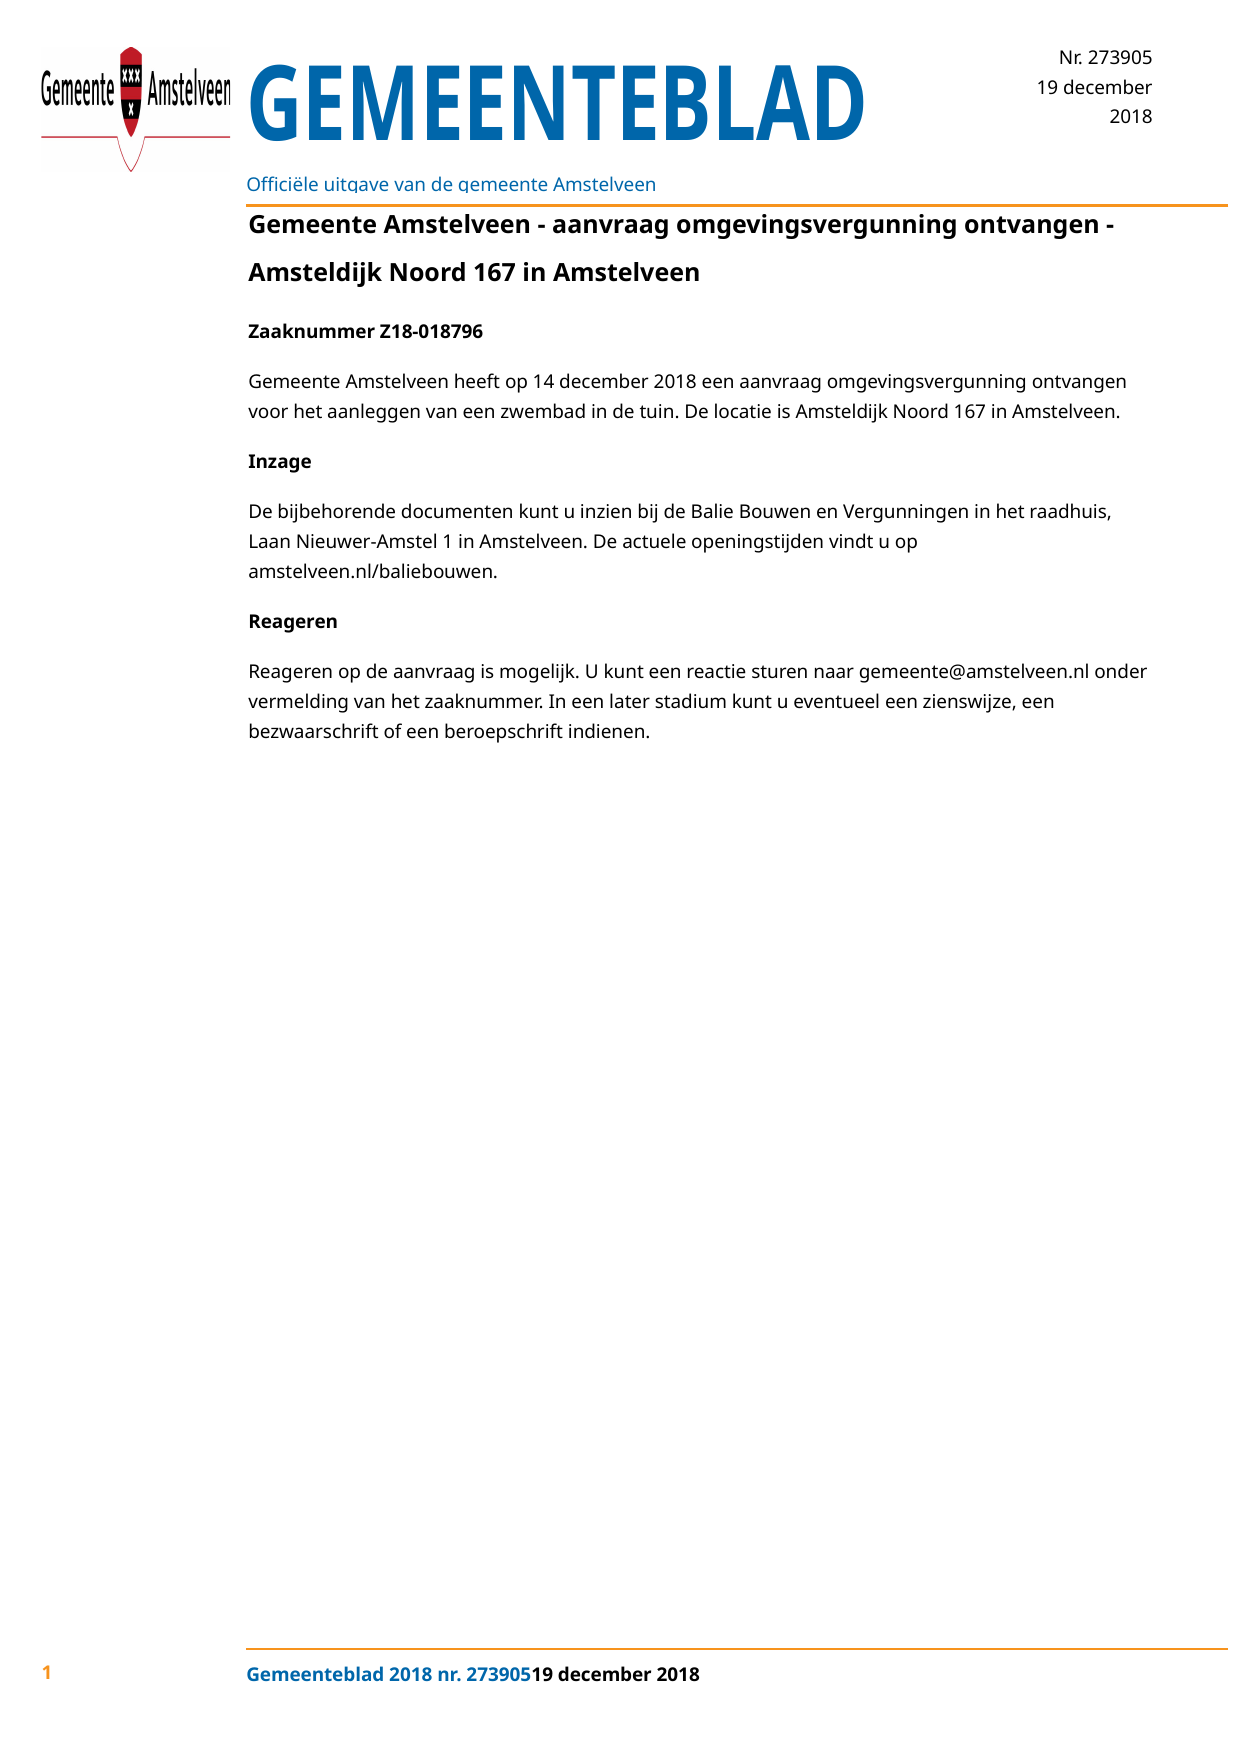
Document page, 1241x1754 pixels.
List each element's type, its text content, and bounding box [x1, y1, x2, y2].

text De bijbehorende documenten kunt u inzien bij de Balie Bouwen en Vergunningen in het raadhuis, Laan Nieuwer-Amstel 1 in Amstelveen. De actuele openingstijden vindt u op amstelveen.nl/baliebouwen. [248, 499, 1152, 584]
text Gemeente Amstelveen heeft op 14 december 2018 een aanvraag omgevingsvergunning ontvangen voor het aanleggen van een zwembad in de tuin. De locatie is Amsteldijk Noord 167 in Amstelveen. [248, 368, 1152, 424]
text Inzage [248, 448, 1152, 474]
picture [41, 47, 231, 172]
text Gemeente Amstelveen - aanvraag omgevingsvergunning ontvangen - Amsteldijk Noord 167 in Amstelveen [248, 207, 1152, 288]
text Reageren op de aanvraag is mogelijk. U kunt een reactie sturen naar gemeente@amstelveen.nl onder vermelding van het zaaknummer. In een later stadium kunt u eventueel een zienswijze, een bezwaarschrift of een beroepschrift indienen. [248, 659, 1152, 744]
text Zaaknummer Z18-018796 [248, 318, 1152, 344]
text Reageren [248, 608, 1152, 634]
